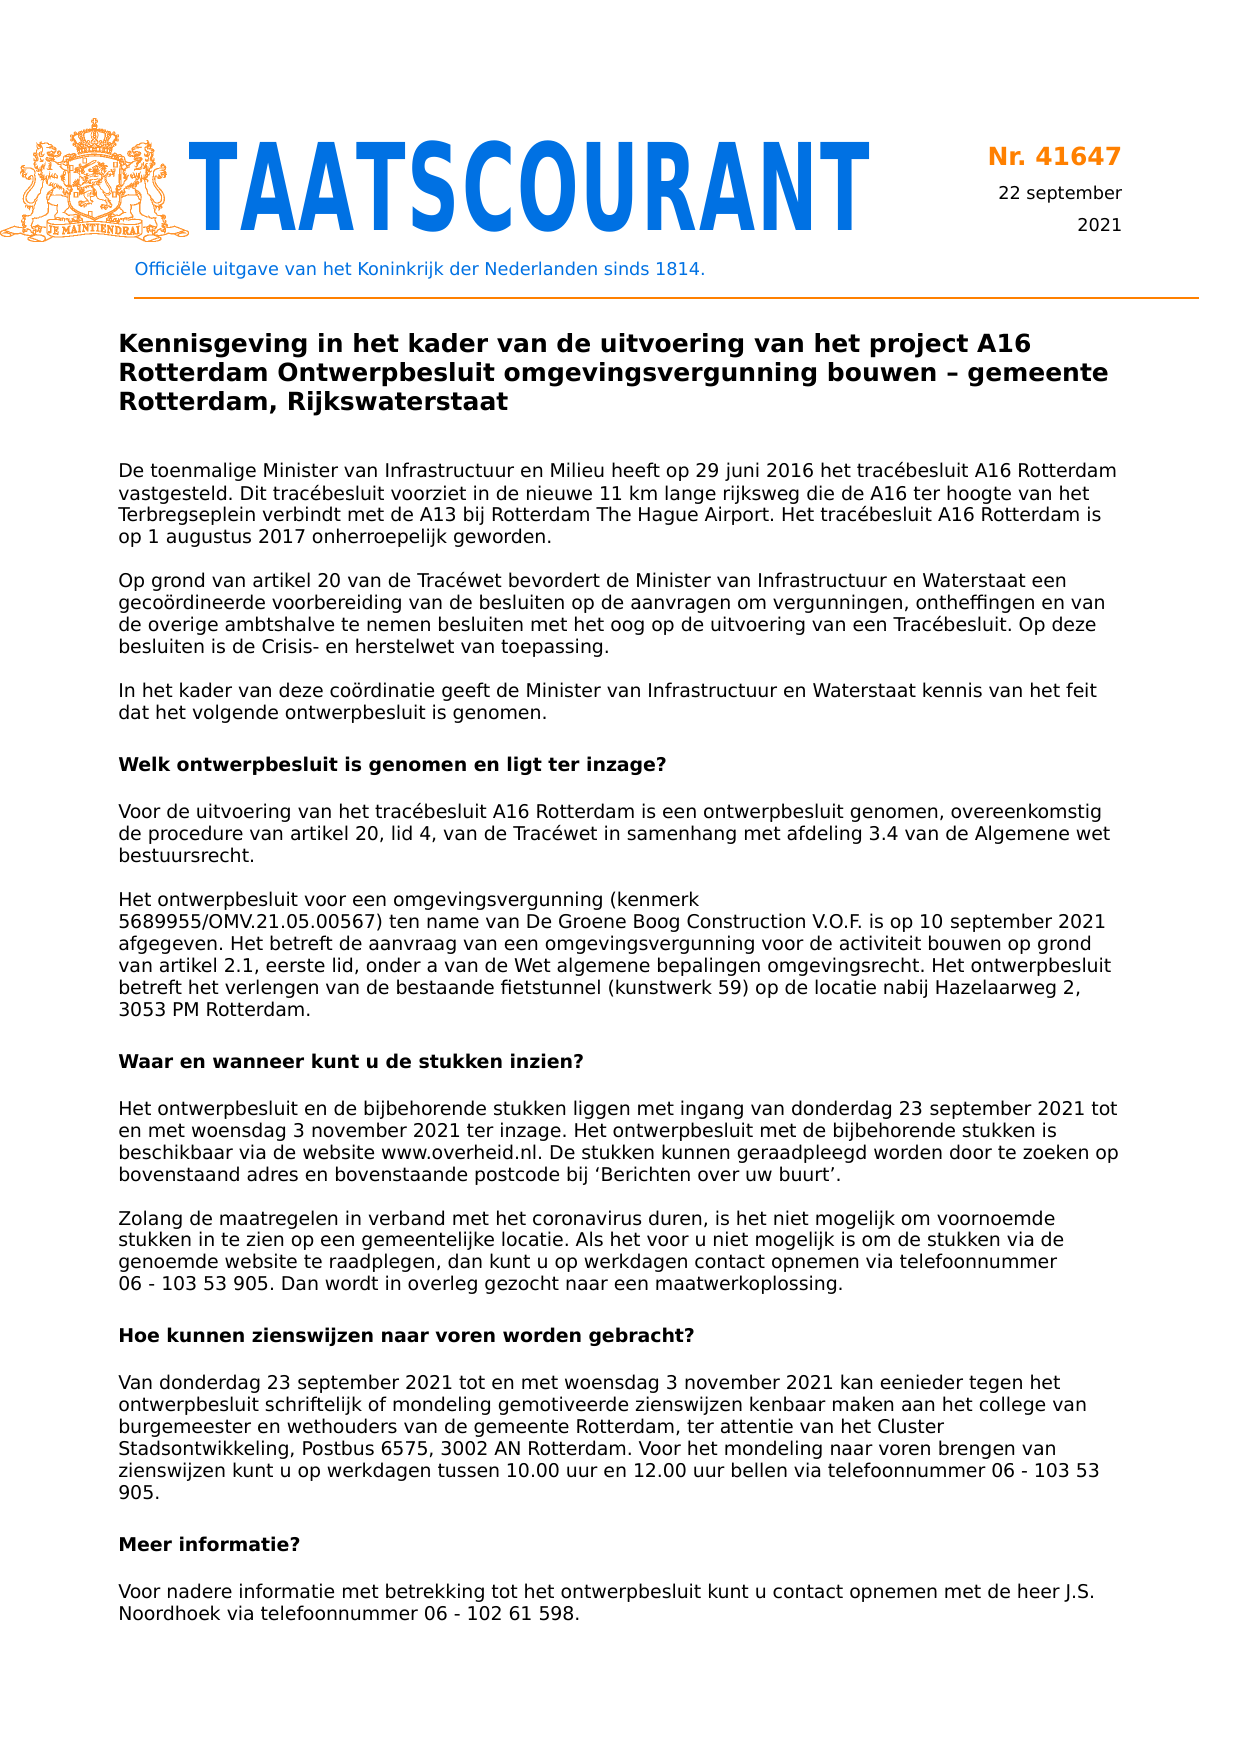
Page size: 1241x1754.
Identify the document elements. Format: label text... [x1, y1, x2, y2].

text In het kader van deze coördinatie geeft de Minister van Infrastructuur en Waterstaat kennis van het feit dat het volgende ontwerpbesluit is genomen. [118, 680, 1122, 724]
text Van donderdag 23 september 2021 tot en met woensdag 3 november 2021 kan eenieder tegen het ontwerpbesluit schriftelijk of mondeling gemotiveerde zienswijzen kenbaar maken aan het college van burgemeester en wethouders van de gemeente Rotterdam, ter attentie van het Cluster Stadsontwikkeling, Postbus 6575, 3002 AN Rotterdam. Voor het mondeling naar voren brengen van zienswijzen kunt u op werkdagen tussen 10.00 uur en 12.00 uur bellen via telefoonnummer 06 - 103 53 905. [118, 1372, 1122, 1504]
text De toenmalige Minister van Infrastructuur en Milieu heeft op 29 juni 2016 het tracébesluit A16 Rotterdam vastgesteld. Dit tracébesluit voorziet in de nieuwe 11 km lange rijksweg die de A16 ter hoogte van het Terbregseplein verbindt met de A13 bij Rotterdam The Hague Airport. Het tracébesluit A16 Rotterdam is op 1 augustus 2017 onherroepelijk geworden. [118, 460, 1122, 548]
subtitle Hoe kunnen zienswijzen naar voren worden gebracht? [118, 1325, 1122, 1347]
subtitle Welk ontwerpbesluit is genomen en ligt ter inzage? [118, 754, 1122, 776]
table_cell 2021 [939, 209, 1199, 259]
subtitle Kennisgeving in het kader van de uitvoering van het project A16 Rotterdam Ontwerpbesluit omgevingsvergunning bouwen – gemeente Rotterdam, Rijkswaterstaat [118, 329, 1122, 417]
table_cell 22 september [939, 177, 1199, 209]
text Voor de uitvoering van het tracébesluit A16 Rotterdam is een ontwerpbesluit genomen, overeenkomstig de procedure van artikel 20, lid 4, van de Tracéwet in samenhang met afdeling 3.4 van de Algemene wet bestuursrecht. [118, 801, 1122, 867]
table_cell Officiële uitgave van het Koninkrijk der Nederlanden sinds 1814. [134, 259, 1199, 297]
picture [0, 118, 189, 242]
table_header STAATSCOURANT [134, 118, 939, 259]
subtitle Meer informatie? [118, 1534, 1122, 1556]
text Het ontwerpbesluit en de bijbehorende stukken liggen met ingang van donderdag 23 september 2021 tot en met woensdag 3 november 2021 ter inzage. Het ontwerpbesluit met de bijbehorende stukken is beschikbaar via de website www.overheid.nl. De stukken kunnen geraadpleegd worden door te zoeken op bovenstaand adres en bovenstaande postcode bij ‘Berichten over uw buurt’. [118, 1098, 1122, 1186]
text Zolang de maatregelen in verband met het coronavirus duren, is het niet mogelijk om voornoemde stukken in te zien op een gemeentelijke locatie. Als het voor u niet mogelijk is om de stukken via de genoemde website te raadplegen, dan kunt u op werkdagen contact opnemen via telefoonnummer 06 - 103 53 905. Dan wordt in overleg gezocht naar een maatwerkoplossing. [118, 1207, 1122, 1295]
text Het ontwerpbesluit voor een omgevingsvergunning (kenmerk [118, 889, 1122, 911]
text Voor nadere informatie met betrekking tot het ontwerpbesluit kunt u contact opnemen met de heer J.S. Noordhoek via telefoonnummer 06 - 102 61 598. [118, 1581, 1122, 1625]
text Op grond van artikel 20 van de Tracéwet bevordert de Minister van Infrastructuur en Waterstaat een gecoördineerde voorbereiding van de besluiten op de aanvragen om vergunningen, ontheffingen en van de overige ambtshalve te nemen besluiten met het oog op de uitvoering van een Tracébesluit. Op deze besluiten is de Crisis- en herstelwet van toepassing. [118, 570, 1122, 658]
subtitle Waar en wanneer kunt u de stukken inzien? [118, 1051, 1122, 1073]
table_header [0, 242, 134, 297]
table_header Nr. 41647 [939, 118, 1199, 177]
text 5689955/OMV.21.05.00567) ten name van De Groene Boog Construction V.O.F. is op 10 september 2021 afgegeven. Het betreft de aanvraag van een omgevingsvergunning voor de activiteit bouwen op grond van artikel 2.1, eerste lid, onder a van de Wet algemene bepalingen omgevingsrecht. Het ontwerpbesluit betreft het verlengen van de bestaande fietstunnel (kunstwerk 59) op de locatie nabij Hazelaarweg 2, 3053 PM Rotterdam. [118, 911, 1122, 1021]
